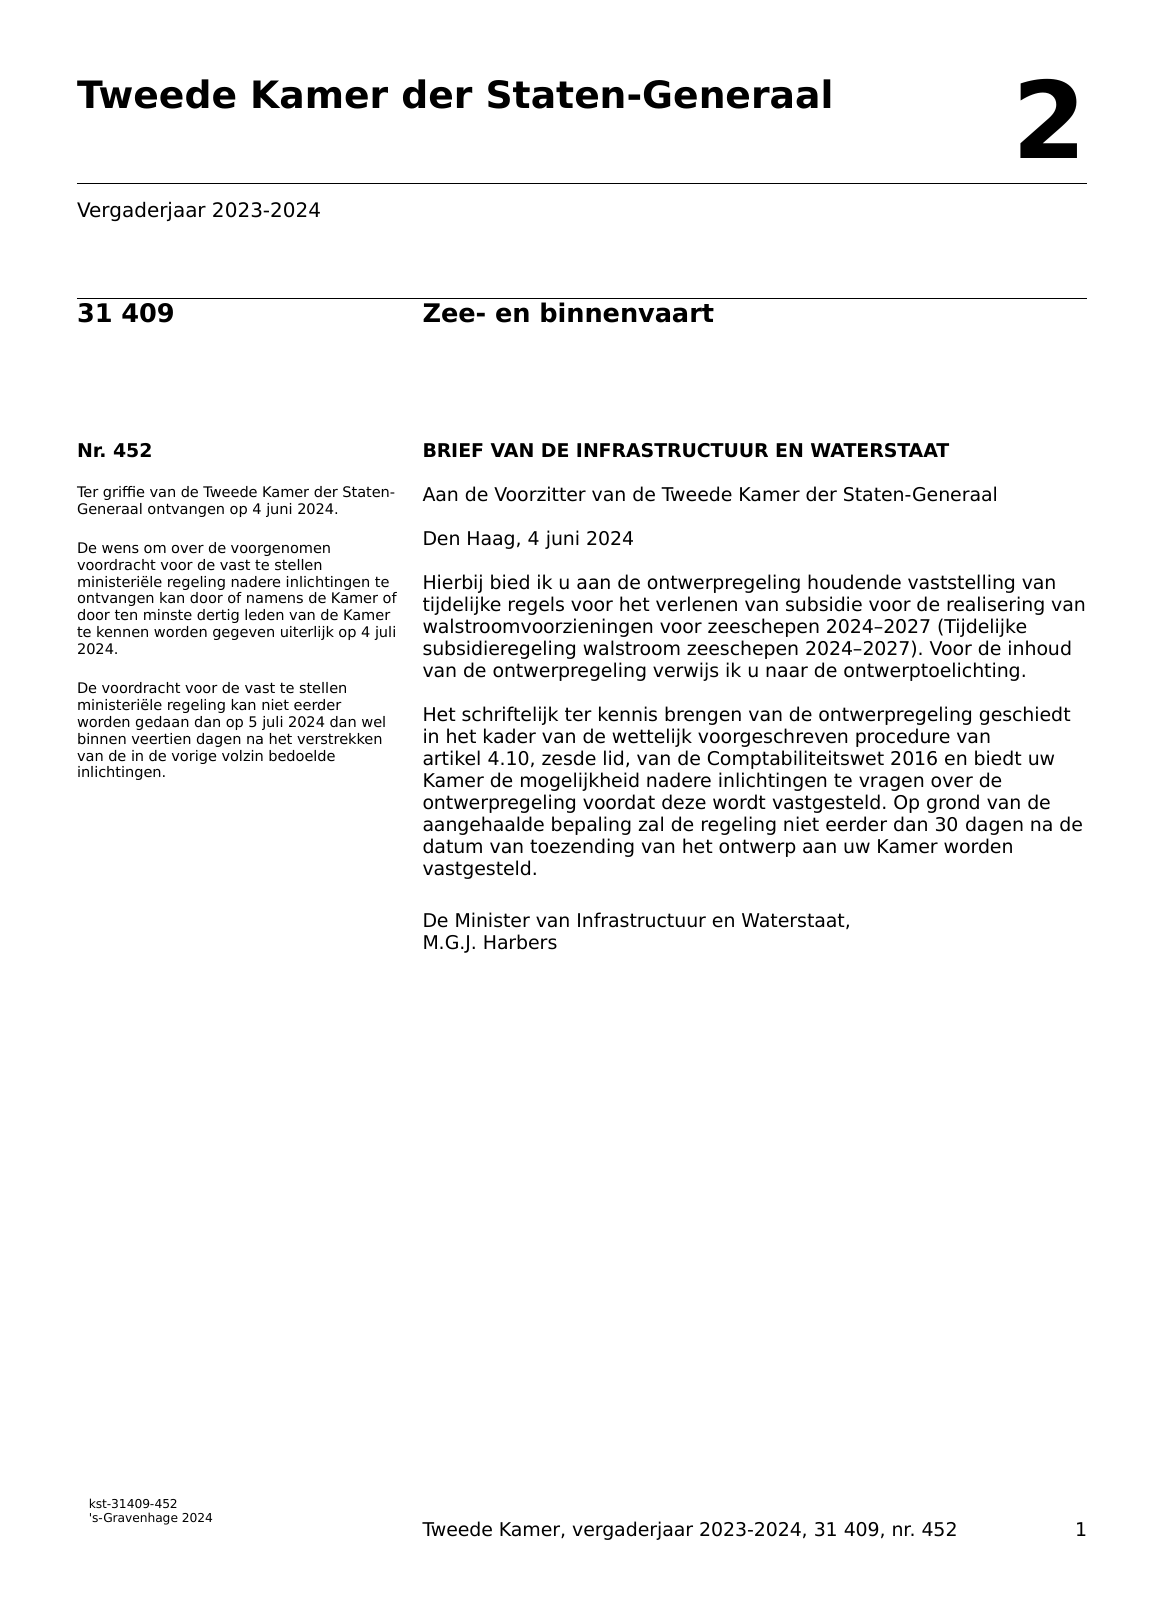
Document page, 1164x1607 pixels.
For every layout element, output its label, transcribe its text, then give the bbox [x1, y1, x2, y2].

text Ter griffie van de Tweede Kamer der Staten-Generaal ontvangen op 4 juni 2024. [77, 484, 399, 518]
text De Minister van Infrastructuur en Waterstaat, M.G.J. Harbers [422, 910, 1087, 954]
text Aan de Voorzitter van de Tweede Kamer der Staten-Generaal [422, 484, 1087, 506]
subtitle 31 409 Zee- en binnenvaart [77, 299, 1087, 329]
text [77, 518, 399, 540]
table_header Tweede Kamer der Staten-Generaal [77, 59, 886, 183]
text [77, 658, 399, 680]
text Hierbij bied ik u aan de ontwerpregeling houdende vaststelling van tijdelijke regels voor het verlenen van subsidie voor de realisering van walstroomvoorzieningen voor zeeschepen 2024–2027 (Tijdelijke subsidieregeling walstroom zeeschepen 2024–2027). Voor de inhoud van de ontwerpregeling verwijs ik u naar de ontwerptoelichting. [422, 572, 1087, 682]
table_header 2 [886, 59, 1087, 183]
text De voordracht voor de vast te stellen ministeriële regeling kan niet eerder worden gedaan dan op 5 juli 2024 dan wel binnen veertien dagen na het verstrekken van de in de vorige volzin bedoelde inlichtingen. [77, 680, 399, 781]
text kst-31409-452 [88, 1497, 323, 1511]
text Het schriftelijk ter kennis brengen van de ontwerpregeling geschiedt in het kader van de wettelijk voorgeschreven procedure van artikel 4.10, zesde lid, van de Comptabiliteitswet 2016 en biedt uw Kamer de mogelijkheid nadere inlichtingen te vragen over de ontwerpregeling voordat deze wordt vastgesteld. Op grond van de aangehaalde bepaling zal de regeling niet eerder dan 30 dagen na de datum van toezending van het ontwerp aan uw Kamer worden vastgesteld. [422, 704, 1087, 880]
text Den Haag, 4 juni 2024 [422, 528, 1087, 550]
text 's-Gravenhage 2024 [88, 1511, 323, 1525]
subtitle Nr. 452 BRIEF VAN DE INFRASTRUCTUUR EN WATERSTAAT [77, 440, 1087, 462]
text De wens om over de voorgenomen voordracht voor de vast te stellen ministeriële regeling nadere inlichtingen te ontvangen kan door of namens de Kamer of door ten minste dertig leden van de Kamer te kennen worden gegeven uiterlijk op 4 juli 2024. [77, 540, 399, 658]
table_cell Vergaderjaar 2023-2024 [77, 184, 1087, 298]
